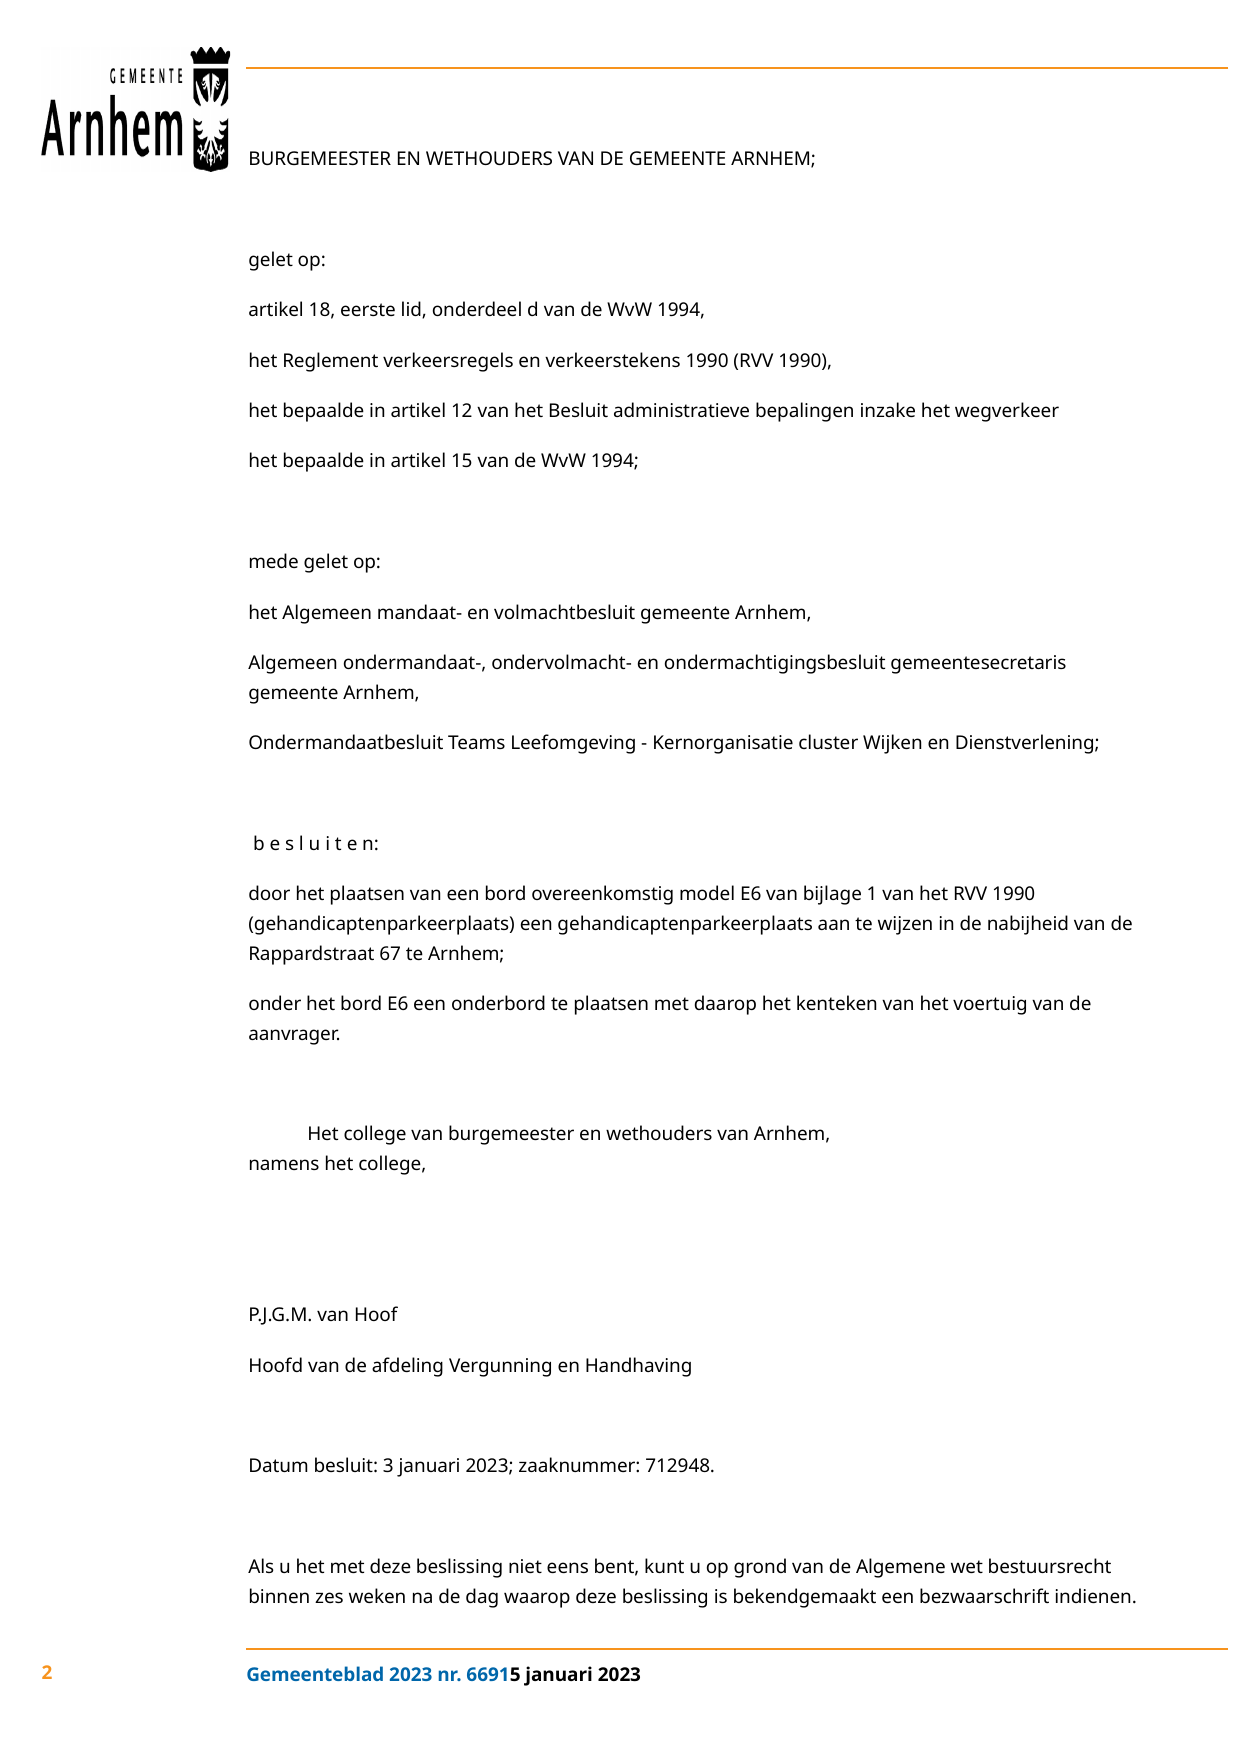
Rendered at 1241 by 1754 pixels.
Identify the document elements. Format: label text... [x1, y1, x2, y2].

text onder het bord E6 een onderbord te plaatsen met daarop het kenteken van het voertuig van de aanvrager. [248, 990, 1152, 1046]
text mede gelet op: [248, 548, 1152, 574]
text namens het college, [248, 1150, 1152, 1176]
text het bepaalde in artikel 15 van de WvW 1994; [248, 448, 1152, 473]
text gelet op: [248, 246, 1152, 272]
text Ondermandaatbesluit Teams Leefomgeving - Kernorganisatie cluster Wijken en Dienstverlening; [248, 729, 1152, 755]
list Het college van burgemeester en wethouders van Arnhem, [248, 1121, 1152, 1146]
text Datum besluit: 3 januari 2023; zaaknummer: 712948. [248, 1453, 1152, 1478]
text het Reglement verkeersregels en verkeerstekens 1990 (RVV 1990), [248, 347, 1152, 373]
picture [41, 47, 231, 172]
text het Algemeen mandaat- en volmachtbesluit gemeente Arnhem, [248, 599, 1152, 625]
text BURGEMEESTER EN WETHOUDERS VAN DE GEMEENTE ARNHEM; [248, 145, 1152, 171]
text Algemeen ondermandaat-, ondervolmacht- en ondermachtigingsbesluit gemeentesecretaris gemeente Arnhem, [248, 649, 1152, 705]
text door het plaatsen van een bord overeenkomstig model E6 van bijlage 1 van het RVV 1990 (gehandicaptenparkeerplaats) een gehandicaptenparkeerplaats aan te wijzen in de nabijheid van de Rappardstraat 67 te Arnhem; [248, 881, 1152, 966]
text Als u het met deze beslissing niet eens bent, kunt u op grond van de Algemene wet bestuursrecht binnen zes weken na de dag waarop deze beslissing is bekendgemaakt een bezwaarschrift indienen. [248, 1553, 1152, 1609]
text Hoofd van de afdeling Vergunning en Handhaving [248, 1352, 1152, 1378]
text P.J.G.M. van Hoof [248, 1301, 1152, 1327]
text het bepaalde in artikel 12 van het Besluit administratieve bepalingen inzake het wegverkeer [248, 397, 1152, 423]
text artikel 18, eerste lid, onderdeel d van de WvW 1994, [248, 296, 1152, 322]
text b e s l u i t e n: [248, 830, 1152, 856]
